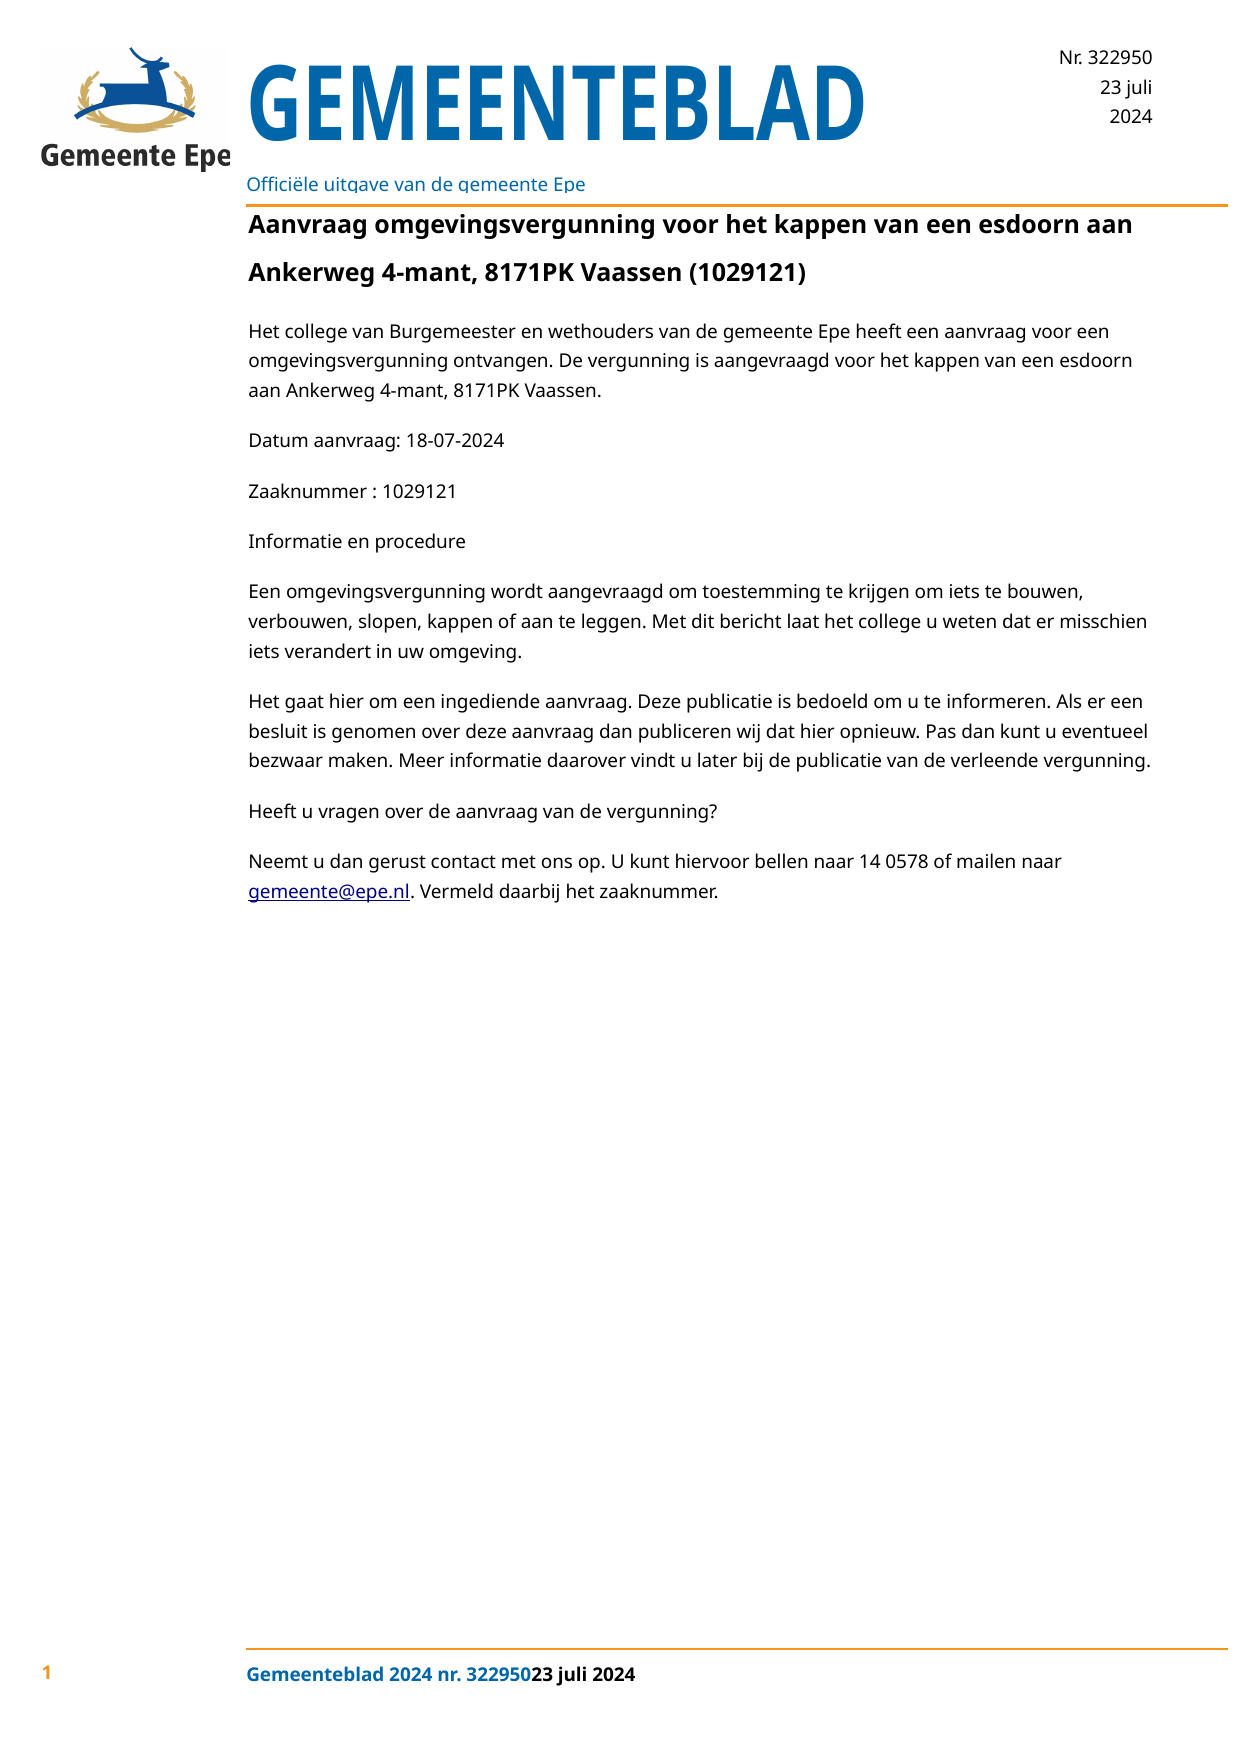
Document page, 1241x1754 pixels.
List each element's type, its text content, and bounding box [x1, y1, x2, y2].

text Zaaknummer : 1029121 [248, 478, 1152, 504]
picture [41, 47, 231, 172]
text Aanvraag omgevingsvergunning voor het kappen van een esdoorn aan Ankerweg 4-mant, 8171PK Vaassen (1029121) [248, 207, 1152, 288]
text Het college van Burgemeester en wethouders van de gemeente Epe heeft een aanvraag voor een omgevingsvergunning ontvangen. De vergunning is aangevraagd voor het kappen van een esdoorn aan Ankerweg 4-mant, 8171PK Vaassen. [248, 318, 1152, 403]
text Neemt u dan gerust contact met ons op. U kunt hiervoor bellen naar 14 0578 of mailen naar gemeente@epe.nl. Vermeld daarbij het zaaknummer. [248, 848, 1152, 904]
text Heeft u vragen over de aanvraag van de vergunning? [248, 798, 1152, 824]
text Een omgevingsvergunning wordt aangevraagd om toestemming te krijgen om iets te bouwen, verbouwen, slopen, kappen of aan te leggen. Met dit bericht laat het college u weten dat er misschien iets verandert in uw omgeving. [248, 579, 1152, 664]
text Datum aanvraag: 18-07-2024 [248, 427, 1152, 453]
text Informatie en procedure [248, 528, 1152, 554]
text Het gaat hier om een ingediende aanvraag. Deze publicatie is bedoeld om u te informeren. Als er een besluit is genomen over deze aanvraag dan publiceren wij dat hier opnieuw. Pas dan kunt u eventueel bezwaar maken. Meer informatie daarover vindt u later bij de publicatie van de verleende vergunning. [248, 688, 1152, 773]
